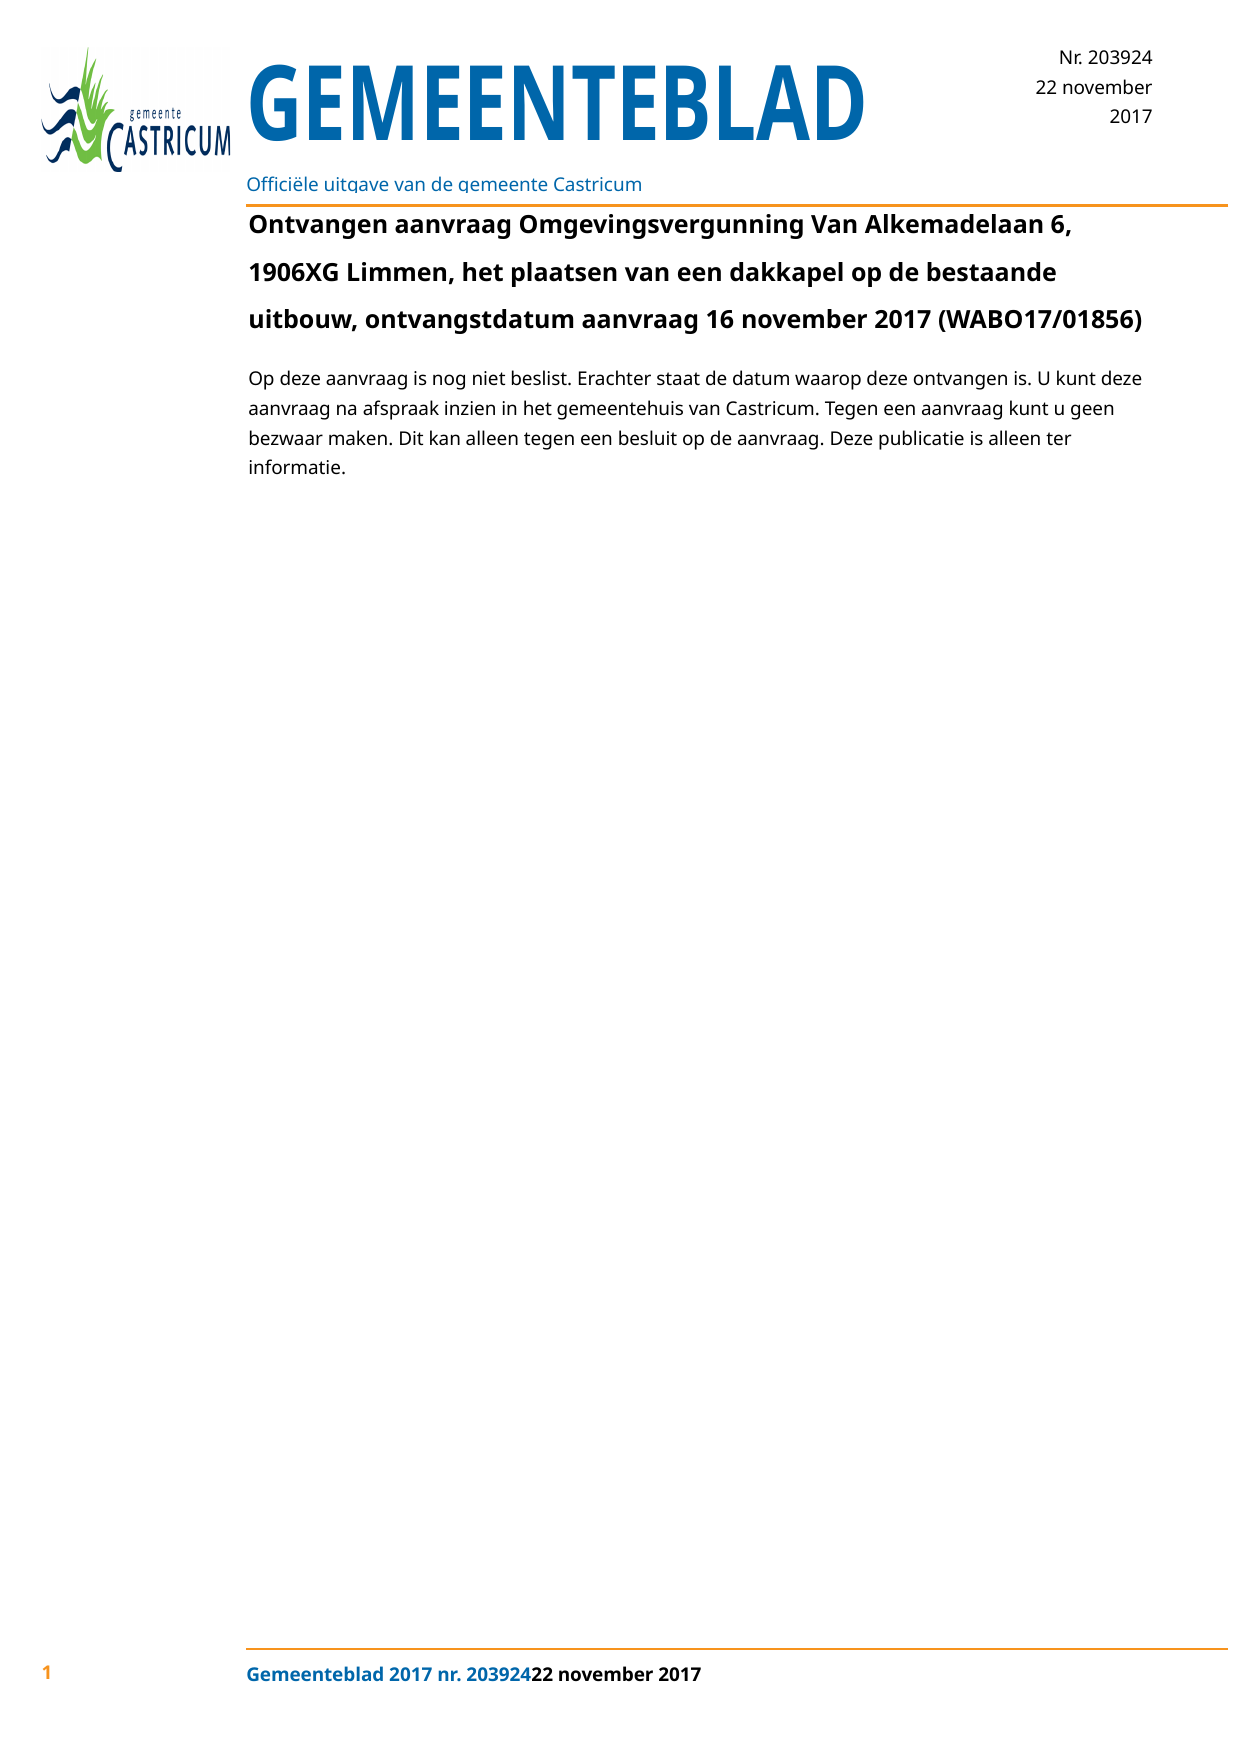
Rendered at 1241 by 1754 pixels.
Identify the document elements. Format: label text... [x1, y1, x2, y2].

text Op deze aanvraag is nog niet beslist. Erachter staat de datum waarop deze ontvangen is. U kunt deze aanvraag na afspraak inzien in het gemeentehuis van Castricum. Tegen een aanvraag kunt u geen bezwaar maken. Dit kan alleen tegen een besluit op de aanvraag. Deze publicatie is alleen ter informatie. [248, 366, 1152, 480]
text Ontvangen aanvraag Omgevingsvergunning Van Alkemadelaan 6, 1906XG Limmen, het plaatsen van een dakkapel op de bestaande uitbouw, ontvangstdatum aanvraag 16 november 2017 (WABO17/01856) [248, 207, 1152, 336]
picture [41, 47, 231, 172]
